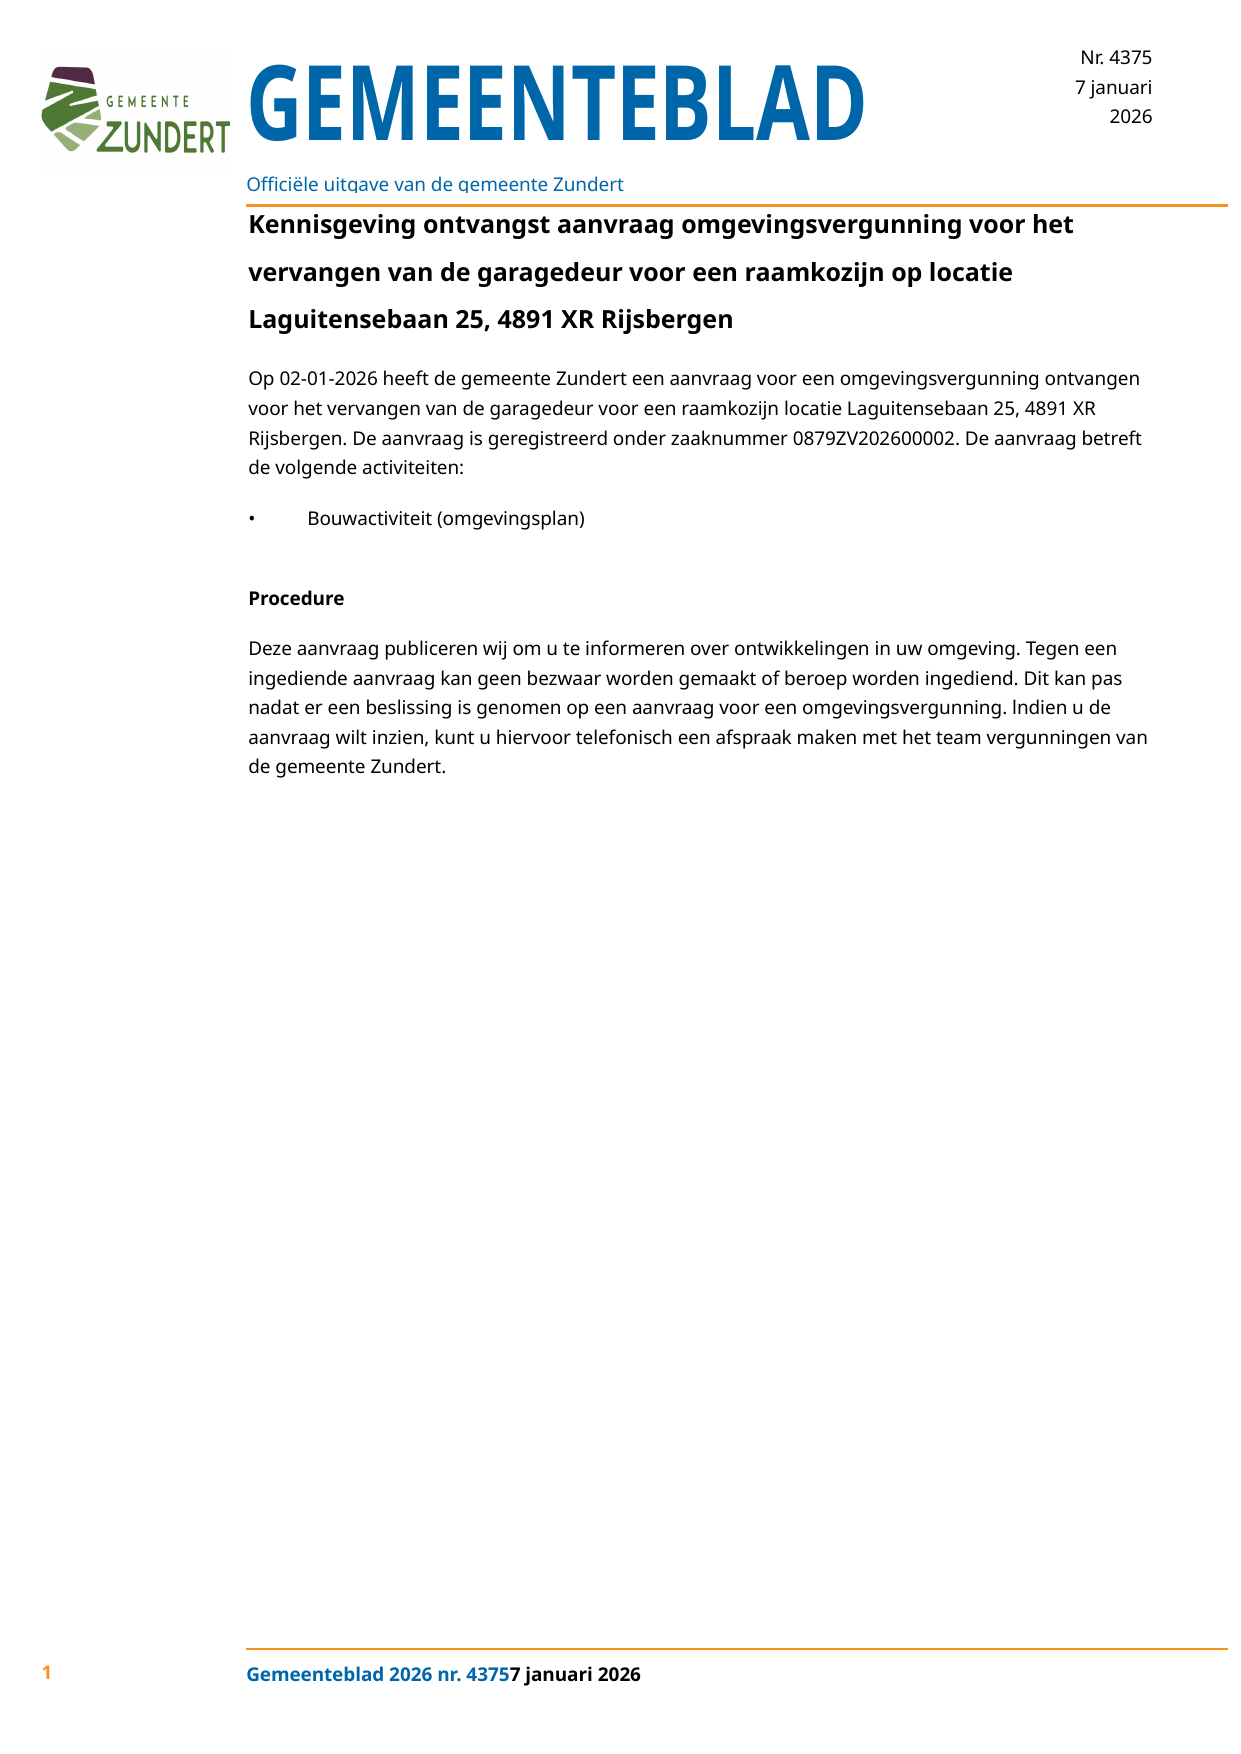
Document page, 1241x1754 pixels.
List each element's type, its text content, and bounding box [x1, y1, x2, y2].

list Bouwactiviteit (omgevingsplan) [248, 505, 1152, 530]
text Procedure [248, 585, 1152, 610]
picture [41, 47, 231, 172]
text Op 02-01-2026 heeft de gemeente Zundert een aanvraag voor een omgevingsvergunning ontvangen voor het vervangen van de garagedeur voor een raamkozijn locatie Laguitensebaan 25, 4891 XR Rijsbergen. De aanvraag is geregistreerd onder zaaknummer 0879ZV202600002. De aanvraag betreft de volgende activiteiten: [248, 366, 1152, 480]
text Kennisgeving ontvangst aanvraag omgevingsvergunning voor het vervangen van de garagedeur voor een raamkozijn op locatie Laguitensebaan 25, 4891 XR Rijsbergen [248, 207, 1152, 336]
text Deze aanvraag publiceren wij om u te informeren over ontwikkelingen in uw omgeving. Tegen een ingediende aanvraag kan geen bezwaar worden gemaakt of beroep worden ingediend. Dit kan pas nadat er een beslissing is genomen op een aanvraag voor een omgevingsvergunning. lndien u de aanvraag wilt inzien, kunt u hiervoor telefonisch een afspraak maken met het team vergunningen van de gemeente Zundert. [248, 635, 1152, 779]
